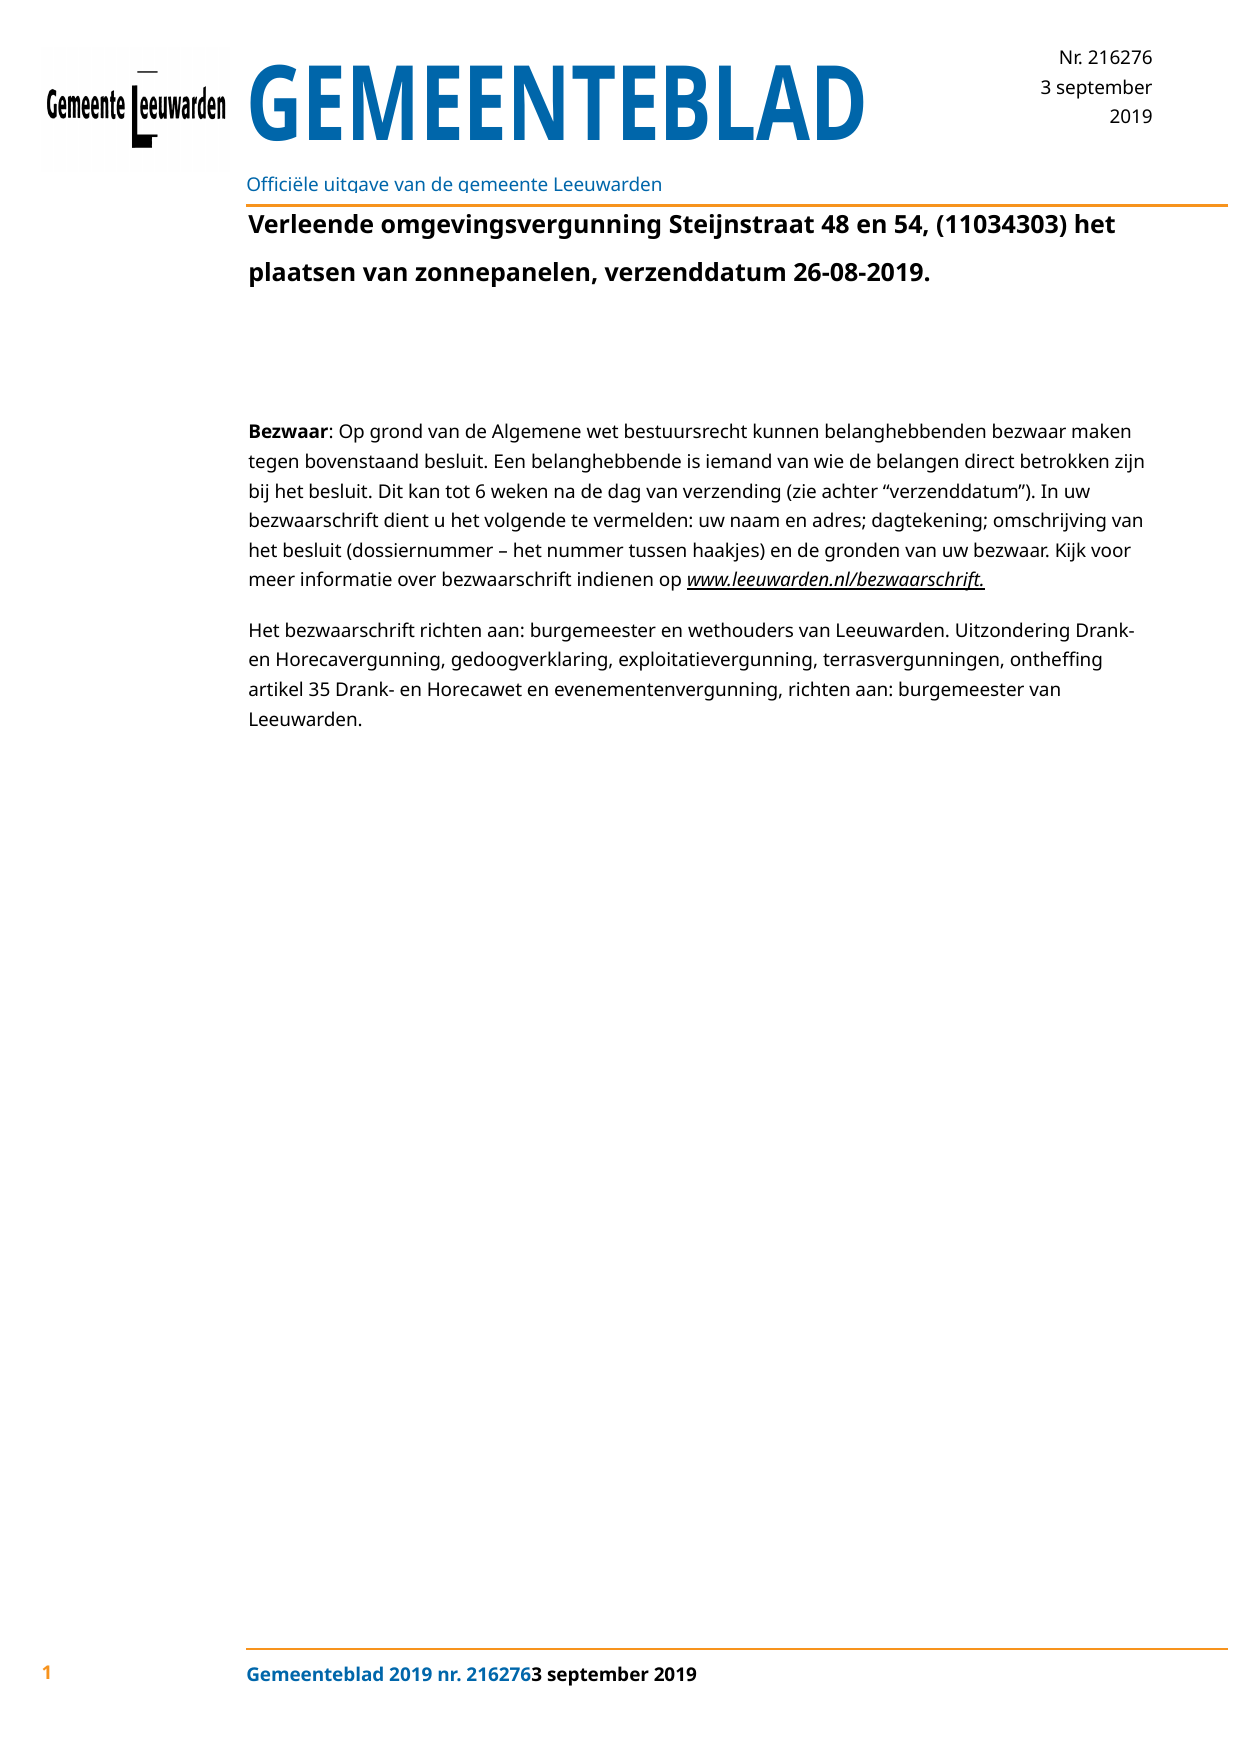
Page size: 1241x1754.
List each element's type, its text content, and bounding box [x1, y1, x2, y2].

text Het bezwaarschrift richten aan: burgemeester en wethouders van Leeuwarden. Uitzondering Drank- en Horecavergunning, gedoogverklaring, exploitatievergunning, terrasvergunningen, ontheffing artikel 35 Drank- en Horecawet en evenementenvergunning, richten aan: burgemeester van Leeuwarden. [248, 617, 1152, 732]
text Bezwaar: Op grond van de Algemene wet bestuursrecht kunnen belanghebbenden bezwaar maken tegen bovenstaand besluit. Een belanghebbende is iemand van wie de belangen direct betrokken zijn bij het besluit. Dit kan tot 6 weken na de dag van verzending (zie achter “verzenddatum”). In uw bezwaarschrift dient u het volgende te vermelden: uw naam en adres; dagtekening; omschrijving van het besluit (dossiernummer – het nummer tussen haakjes) en de gronden van uw bezwaar. Kijk voor meer informatie over bezwaarschrift indienen op www.leeuwarden.nl/bezwaarschrift. [248, 419, 1152, 592]
text Verleende omgevingsvergunning Steijnstraat 48 en 54, (11034303) het plaatsen van zonnepanelen, verzenddatum 26-08-2019. [248, 207, 1152, 288]
picture [41, 47, 231, 172]
